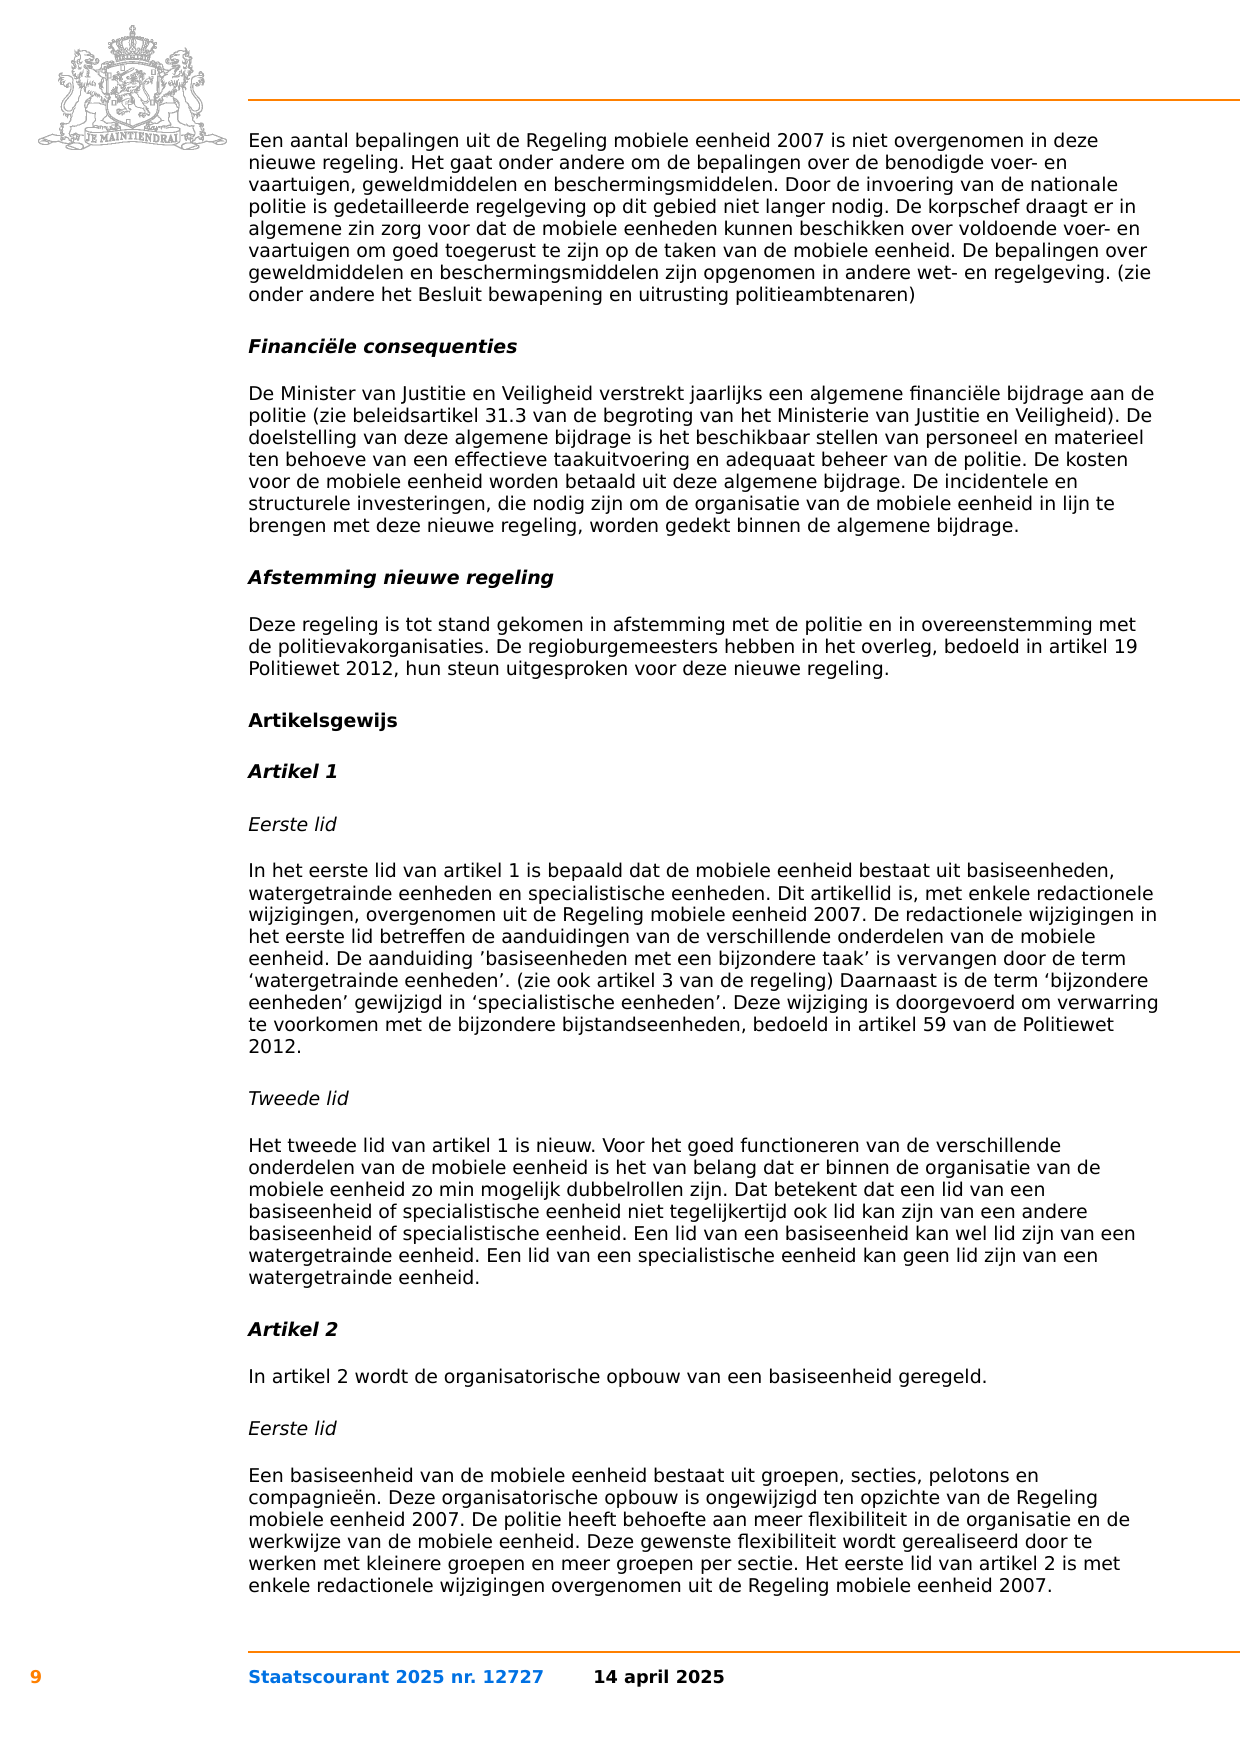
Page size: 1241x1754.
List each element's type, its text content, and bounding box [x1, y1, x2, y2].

subtitle Eerste lid [248, 1418, 1163, 1440]
picture [38, 25, 227, 150]
subtitle Afstemming nieuwe regeling [248, 567, 1163, 588]
subtitle Eerste lid [248, 813, 1163, 835]
text In het eerste lid van artikel 1 is bepaald dat de mobiele eenheid bestaat uit basiseenheden, watergetrainde eenheden en specialistische eenheden. Dit artikellid is, met enkele redactionele wijzigingen, overgenomen uit de Regeling mobiele eenheid 2007. De redactionele wijzigingen in het eerste lid betreffen de aanduidingen van de verschillende onderdelen van de mobiele eenheid. De aanduiding ’basiseenheden met een bijzondere taak’ is vervangen door de term ‘watergetrainde eenheden’. (zie ook artikel 3 van de regeling) Daarnaast is de term ‘bijzondere eenheden’ gewijzigd in ‘specialistische eenheden’. Deze wijziging is doorgevoerd om verwarring te voorkomen met de bijzondere bijstandseenheden, bedoeld in artikel 59 van de Politiewet 2012. [248, 860, 1163, 1058]
text Een aantal bepalingen uit de Regeling mobiele eenheid 2007 is niet overgenomen in deze nieuwe regeling. Het gaat onder andere om de bepalingen over de benodigde voer- en vaartuigen, geweldmiddelen en beschermingsmiddelen. Door de invoering van de nationale politie is gedetailleerde regelgeving op dit gebied niet langer nodig. De korpschef draagt er in algemene zin zorg voor dat de mobiele eenheden kunnen beschikken over voldoende voer- en vaartuigen om goed toegerust te zijn op de taken van de mobiele eenheid. De bepalingen over geweldmiddelen en beschermingsmiddelen zijn opgenomen in andere wet- en regelgeving. (zie onder andere het Besluit bewapening en uitrusting politieambtenaren) [248, 130, 1163, 306]
subtitle Tweede lid [248, 1088, 1163, 1110]
text De Minister van Justitie en Veiligheid verstrekt jaarlijks een algemene financiële bijdrage aan de politie (zie beleidsartikel 31.3 van de begroting van het Ministerie van Justitie en Veiligheid). De doelstelling van deze algemene bijdrage is het beschikbaar stellen van personeel en materieel ten behoeve van een effectieve taakuitvoering en adequaat beheer van de politie. De kosten voor de mobiele eenheid worden betaald uit deze algemene bijdrage. De incidentele en structurele investeringen, die nodig zijn om de organisatie van de mobiele eenheid in lijn te brengen met deze nieuwe regeling, worden gedekt binnen de algemene bijdrage. [248, 383, 1163, 537]
subtitle Artikel 2 [248, 1319, 1163, 1341]
text Een basiseenheid van de mobiele eenheid bestaat uit groepen, secties, pelotons en compagnieën. Deze organisatorische opbouw is ongewijzigd ten opzichte van de Regeling mobiele eenheid 2007. De politie heeft behoefte aan meer flexibiliteit in de organisatie en de werkwijze van de mobiele eenheid. Deze gewenste flexibiliteit wordt gerealiseerd door te werken met kleinere groepen en meer groepen per sectie. Het eerste lid van artikel 2 is met enkele redactionele wijzigingen overgenomen uit de Regeling mobiele eenheid 2007. [248, 1465, 1163, 1597]
text Het tweede lid van artikel 1 is nieuw. Voor het goed functioneren van de verschillende onderdelen van de mobiele eenheid is het van belang dat er binnen de organisatie van de mobiele eenheid zo min mogelijk dubbelrollen zijn. Dat betekent dat een lid van een basiseenheid of specialistische eenheid niet tegelijkertijd ook lid kan zijn van een andere basiseenheid of specialistische eenheid. Een lid van een basiseenheid kan wel lid zijn van een watergetrainde eenheid. Een lid van een specialistische eenheid kan geen lid zijn van een watergetrainde eenheid. [248, 1135, 1163, 1289]
subtitle Artikel 1 [248, 761, 1163, 783]
text In artikel 2 wordt de organisatorische opbouw van een basiseenheid geregeld. [248, 1366, 1163, 1388]
text Deze regeling is tot stand gekomen in afstemming met de politie en in overeenstemming met de politievakorganisaties. De regioburgemeesters hebben in het overleg, bedoeld in artikel 19 Politiewet 2012, hun steun uitgesproken voor deze nieuwe regeling. [248, 613, 1163, 679]
subtitle Artikelsgewijs [248, 709, 1163, 731]
subtitle Financiële consequenties [248, 336, 1163, 358]
